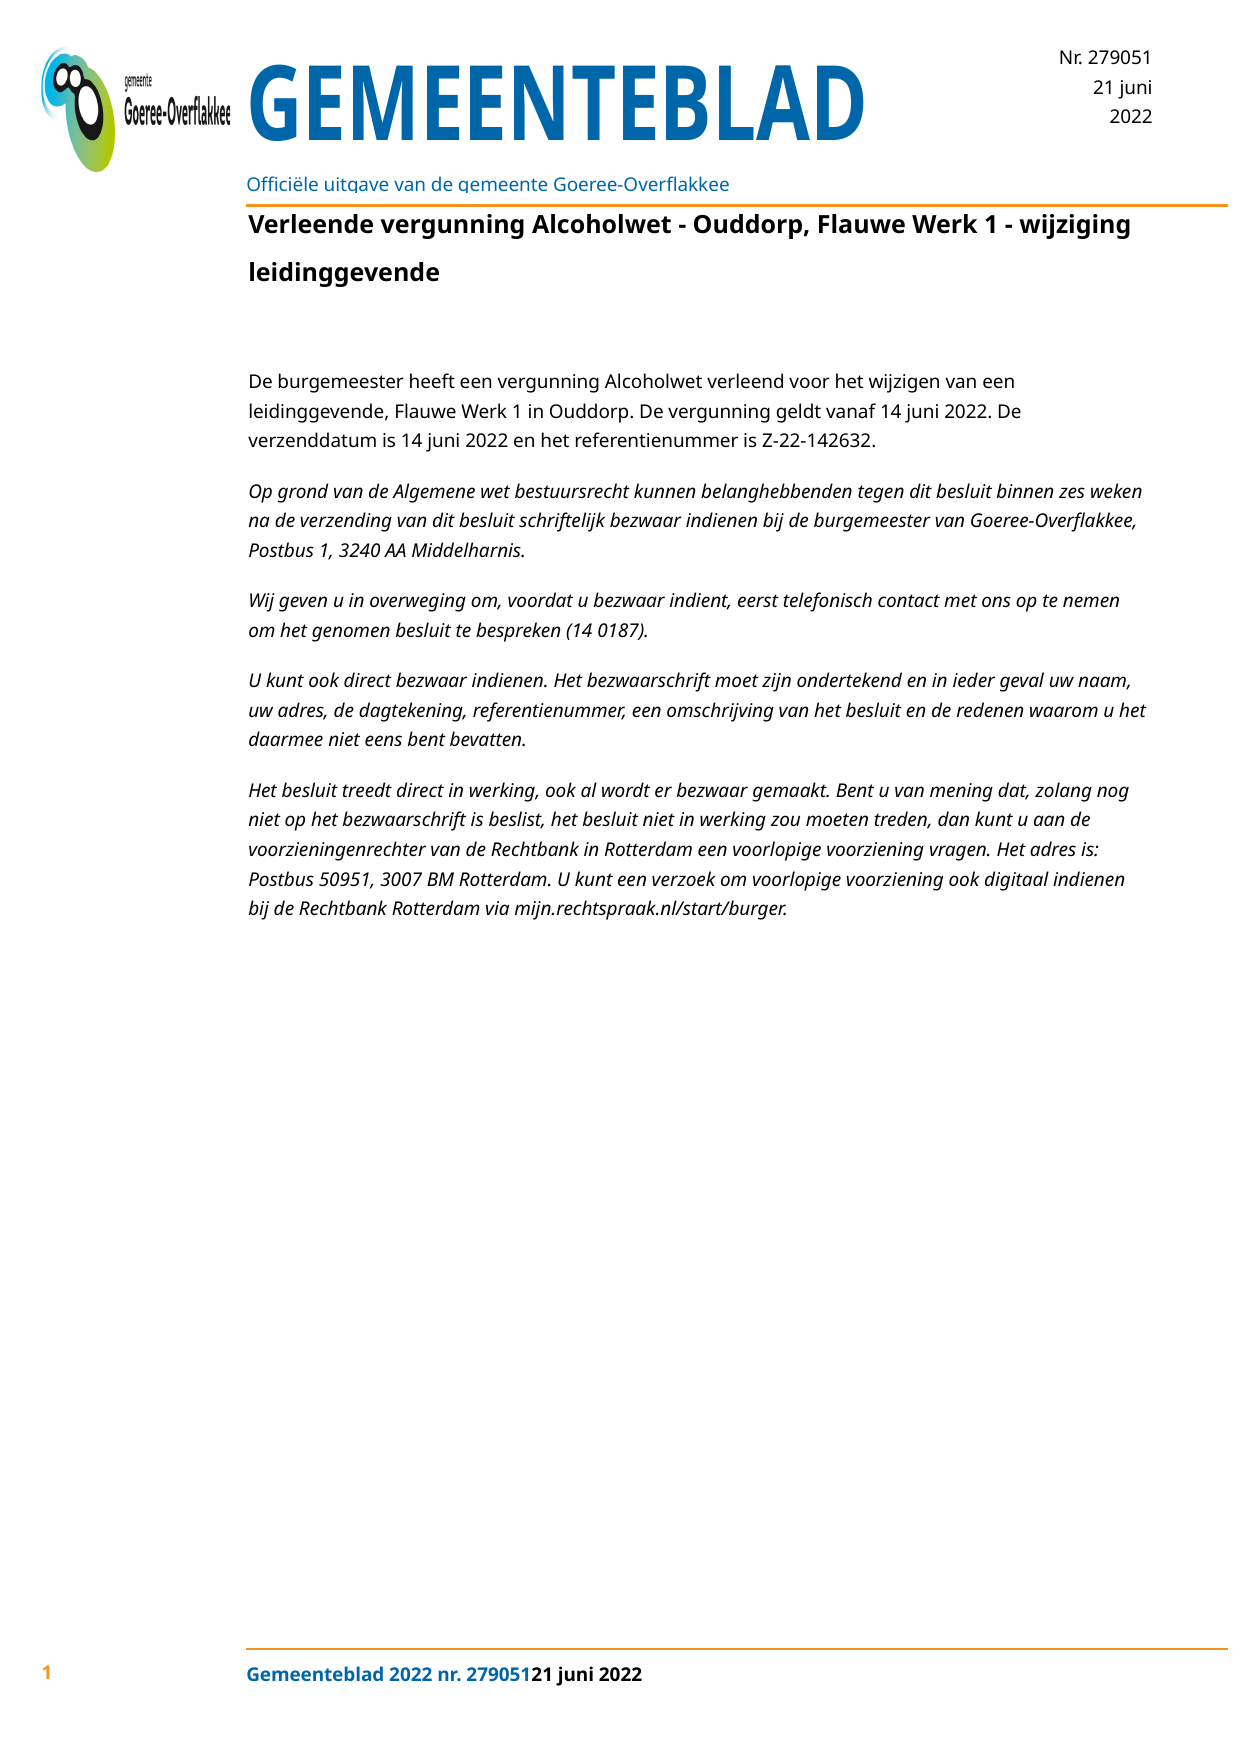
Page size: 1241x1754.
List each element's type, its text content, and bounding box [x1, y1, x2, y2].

text Verleende vergunning Alcoholwet - Ouddorp, Flauwe Werk 1 - wijziging leidinggevende [248, 207, 1152, 288]
text Wij geven u in overweging om, voordat u bezwaar indient, eerst telefonisch contact met ons op te nemen om het genomen besluit te bespreken (14 0187). [248, 587, 1152, 643]
text Op grond van de Algemene wet bestuursrecht kunnen belanghebbenden tegen dit besluit binnen zes weken na de verzending van dit besluit schriftelijk bezwaar indienen bij de burgemeester van Goeree-Overflakkee, Postbus 1, 3240 AA Middelharnis. [248, 478, 1152, 563]
text U kunt ook direct bezwaar indienen. Het bezwaarschrift moet zijn ondertekend en in ieder geval uw naam, uw adres, de dagtekening, referentienummer, een omschrijving van het besluit en de redenen waarom u het daarmee niet eens bent bevatten. [248, 667, 1152, 752]
picture [41, 47, 231, 172]
text De burgemeester heeft een vergunning Alcoholwet verleend voor het wijzigen van een leidinggevende, Flauwe Werk 1 in Ouddorp. De vergunning geldt vanaf 14 juni 2022. De verzenddatum is 14 juni 2022 en het referentienummer is Z-22-142632. [248, 368, 1152, 453]
text Het besluit treedt direct in werking, ook al wordt er bezwaar gemaakt. Bent u van mening dat, zolang nog niet op het bezwaarschrift is beslist, het besluit niet in werking zou moeten treden, dan kunt u aan de voorzieningenrechter van de Rechtbank in Rotterdam een voorlopige voorziening vragen. Het adres is: Postbus 50951, 3007 BM Rotterdam. U kunt een verzoek om voorlopige voorziening ook digitaal indienen bij de Rechtbank Rotterdam via mijn.rechtspraak.nl/start/burger. [248, 777, 1152, 921]
